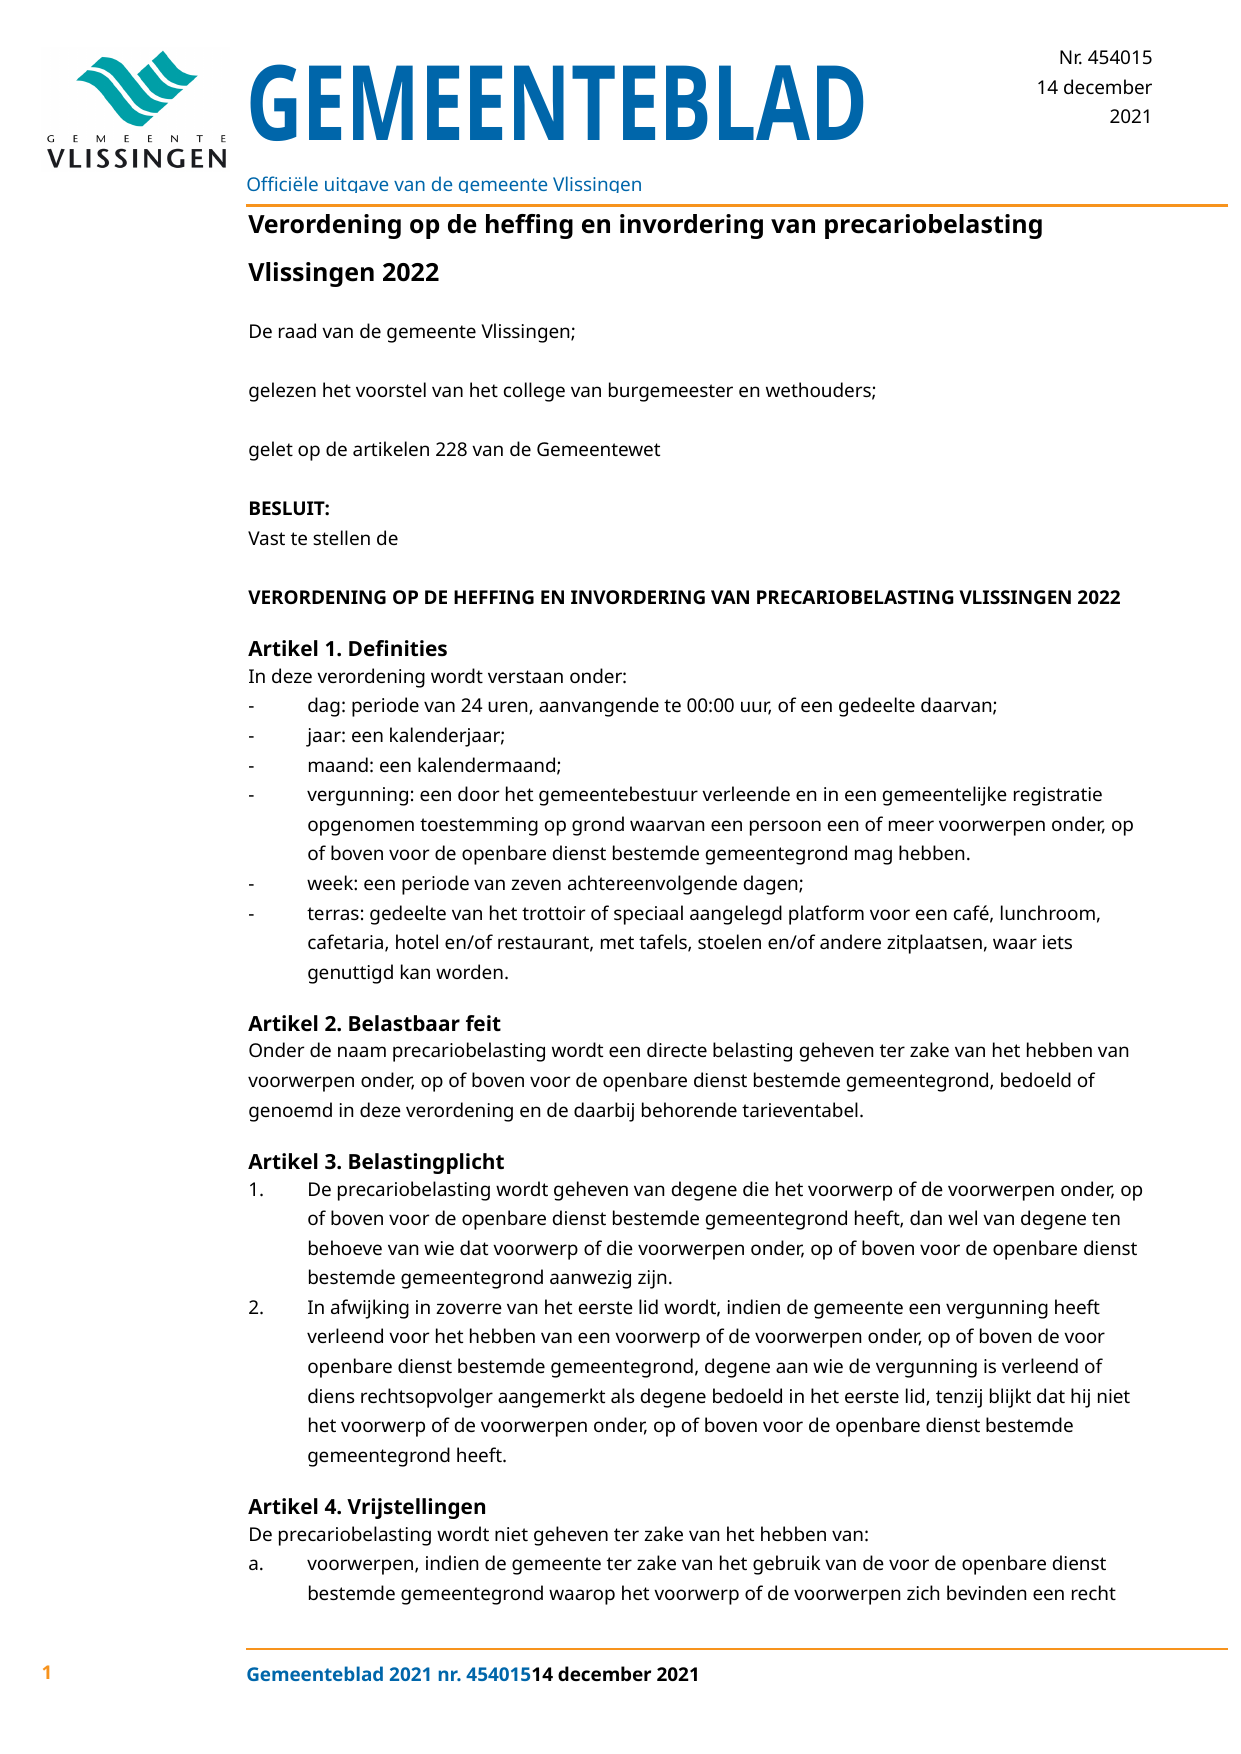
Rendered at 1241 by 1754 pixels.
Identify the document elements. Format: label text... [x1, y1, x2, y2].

text Artikel 3. Belastingplicht [248, 1147, 1152, 1176]
list dag: periode van 24 uren, aanvangende te 00:00 uur, of een gedeelte daarvan; [248, 693, 1152, 718]
picture [41, 47, 231, 172]
text Artikel 4. Vrijstellingen [248, 1492, 1152, 1521]
text In deze verordening wordt verstaan onder: [248, 663, 1152, 689]
text Artikel 2. Belastbaar feit [248, 1009, 1152, 1038]
text Artikel 1. Definities [248, 634, 1152, 663]
list vergunning: een door het gemeentebestuur verleende en in een gemeentelijke registratie opgenomen toestemming op grond waarvan een persoon een of meer voorwerpen onder, op of boven voor de openbare dienst bestemde gemeentegrond mag hebben. [248, 781, 1152, 866]
text BESLUIT: [248, 495, 1152, 521]
text De raad van de gemeente Vlissingen; [248, 318, 1152, 344]
text gelezen het voorstel van het college van burgemeester en wethouders; [248, 377, 1152, 403]
list maand: een kalendermaand; [248, 752, 1152, 777]
list jaar: een kalenderjaar; [248, 722, 1152, 748]
text Onder de naam precariobelasting wordt een directe belasting geheven ter zake van het hebben van voorwerpen onder, op of boven voor de openbare dienst bestemde gemeentegrond, bedoeld of genoemd in deze verordening en de daarbij behorende tarieventabel. [248, 1038, 1152, 1123]
list voorwerpen, indien de gemeente ter zake van het gebruik van de voor de openbare dienst bestemde gemeentegrond waarop het voorwerp of de voorwerpen zich bevinden een recht [248, 1550, 1152, 1606]
list week: een periode van zeven achtereenvolgende dagen; [248, 870, 1152, 896]
text De precariobelasting wordt niet geheven ter zake van het hebben van: [248, 1521, 1152, 1547]
text Verordening op de heffing en invordering van precariobelasting Vlissingen 2022 [248, 207, 1152, 288]
text Vast te stellen de [248, 525, 1152, 551]
text gelet op de artikelen 228 van de Gemeentewet [248, 436, 1152, 462]
text VERORDENING OP DE HEFFING EN INVORDERING VAN PRECARIOBELASTING VLISSINGEN 2022 [248, 584, 1152, 610]
list terras: gedeelte van het trottoir of speciaal aangelegd platform voor een café, lunchroom, cafetaria, hotel en/of restaurant, met tafels, stoelen en/of andere zitplaatsen, waar iets genuttigd kan worden. [248, 900, 1152, 984]
list De precariobelasting wordt geheven van degene die het voorwerp of de voorwerpen onder, op of boven voor de openbare dienst bestemde gemeentegrond heeft, dan wel van degene ten behoeve van wie dat voorwerp of die voorwerpen onder, op of boven voor de openbare dienst bestemde gemeentegrond aanwezig zijn. [248, 1176, 1152, 1290]
list In afwijking in zoverre van het eerste lid wordt, indien de gemeente een vergunning heeft verleend voor het hebben van een voorwerp of de voorwerpen onder, op of boven de voor openbare dienst bestemde gemeentegrond, degene aan wie de vergunning is verleend of diens rechtsopvolger aangemerkt als degene bedoeld in het eerste lid, tenzij blijkt dat hij niet het voorwerp of de voorwerpen onder, op of boven voor de openbare dienst bestemde gemeentegrond heeft. [248, 1294, 1152, 1468]
